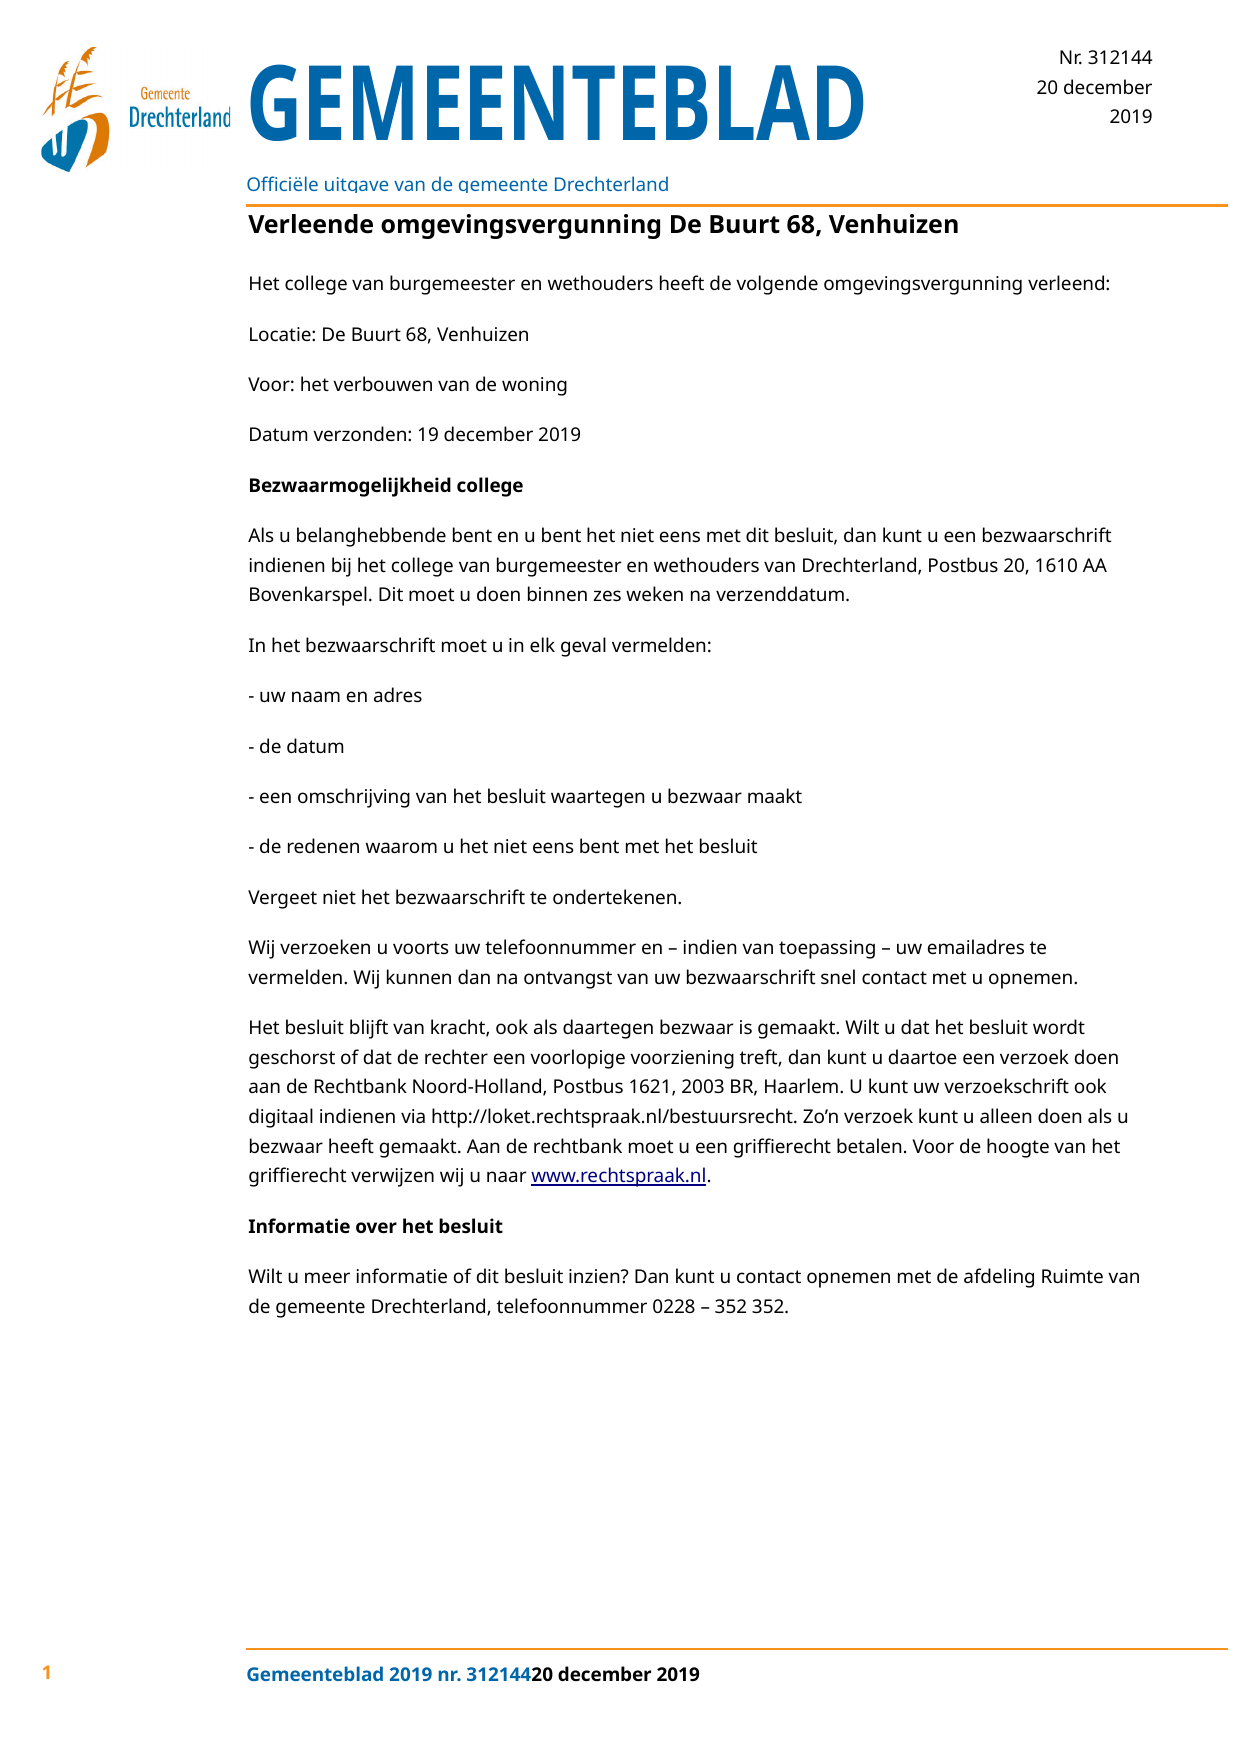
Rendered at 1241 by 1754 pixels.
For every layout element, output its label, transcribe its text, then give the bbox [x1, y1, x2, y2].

picture [226, 115, 231, 124]
picture [41, 158, 64, 172]
text Verleende omgevingsvergunning De Buurt 68, Venhuizen [248, 207, 1152, 241]
text Bezwaarmogelijkheid college [248, 472, 1152, 498]
text Als u belanghebbende bent en u bent het niet eens met dit besluit, dan kunt u een bezwaarschrift indienen bij het college van burgemeester en wethouders van Drechterland, Postbus 20, 1610 AA Bovenkarspel. Dit moet u doen binnen zes weken na verzenddatum. [248, 522, 1152, 607]
text Datum verzonden: 19 december 2019 [248, 422, 1152, 447]
text Het college van burgemeester en wethouders heeft de volgende omgevingsvergunning verleend: [248, 270, 1152, 296]
text - een omschrijving van het besluit waartegen u bezwaar maakt [248, 783, 1152, 809]
text Voor: het verbouwen van de woning [248, 371, 1152, 397]
text Informatie over het besluit [248, 1213, 1152, 1238]
text Het besluit blijft van kracht, ook als daartegen bezwaar is gemaakt. Wilt u dat het besluit wordt geschorst of dat de rechter een voorlopige voorziening treft, dan kunt u daartoe een verzoek doen aan de Rechtbank Noord-Holland, Postbus 1621, 2003 BR, Haarlem. U kunt uw verzoekschrift ook digitaal indienen via http://loket.rechtspraak.nl/bestuursrecht. Zo’n verzoek kunt u alleen doen als u bezwaar heeft gemaakt. Aan de rechtbank moet u een griffierecht betalen. Voor de hoogte van het griffierecht verwijzen wij u naar www.rechtspraak.nl. [248, 1014, 1152, 1188]
text Locatie: De Buurt 68, Venhuizen [248, 321, 1152, 346]
text - de datum [248, 733, 1152, 758]
picture [41, 47, 231, 172]
text Wilt u meer informatie of dit besluit inzien? Dan kunt u contact opnemen met de afdeling Ruimte van de gemeente Drechterland, telefoonnummer 0228 – 352 352. [248, 1263, 1152, 1318]
text - de redenen waarom u het niet eens bent met het besluit [248, 834, 1152, 859]
text Vergeet niet het bezwaarschrift te ondertekenen. [248, 884, 1152, 910]
text In het bezwaarschrift moet u in elk geval vermelden: [248, 632, 1152, 658]
text Wij verzoeken u voorts uw telefoonnummer en – indien van toepassing – uw emailadres te vermelden. Wij kunnen dan na ontvangst van uw bezwaarschrift snel contact met u opnemen. [248, 934, 1152, 990]
text - uw naam en adres [248, 682, 1152, 708]
